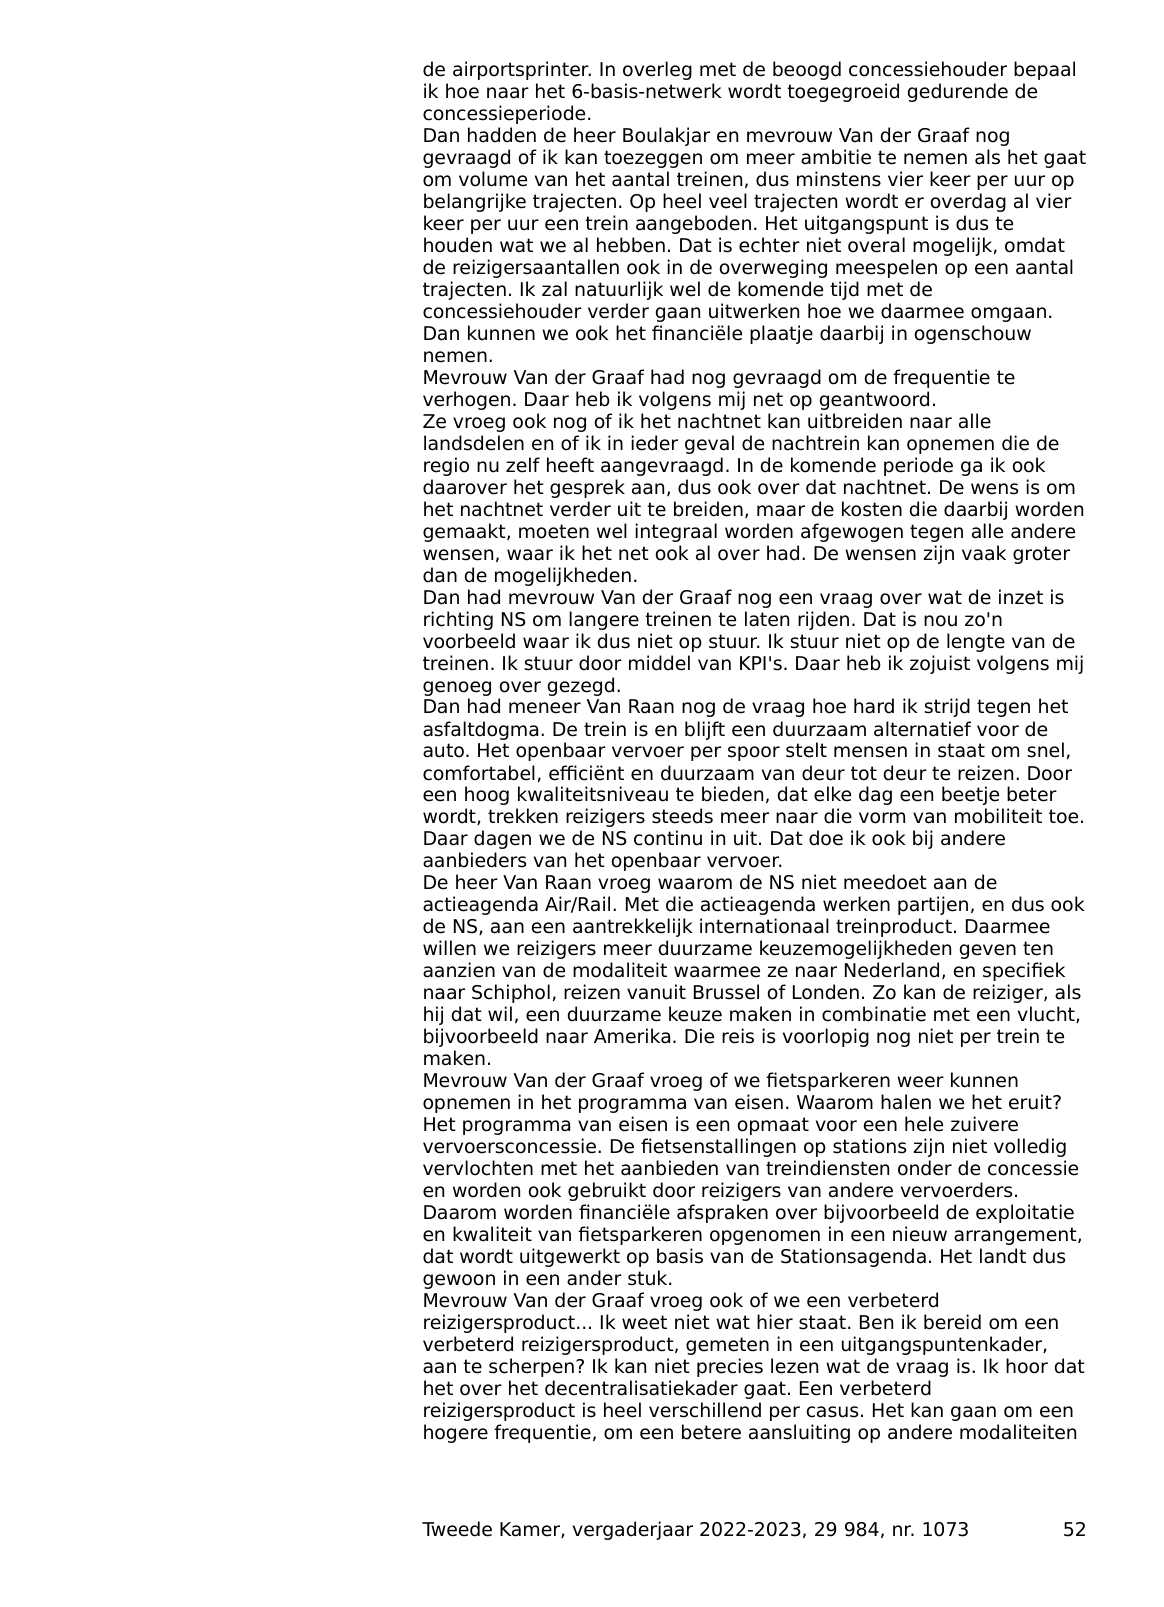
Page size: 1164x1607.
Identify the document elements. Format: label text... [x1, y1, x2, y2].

text Mevrouw Van der Graaf vroeg ook of we een verbeterd reizigersproduct... Ik weet niet wat hier staat. Ben ik bereid om een verbeterd reizigersproduct, gemeten in een uitgangspuntenkader, aan te scherpen? Ik kan niet precies lezen wat de vraag is. Ik hoor dat het over het decentralisatiekader gaat. Een verbeterd reizigersproduct is heel verschillend per casus. Het kan gaan om een hogere frequentie, om een betere aansluiting op andere modaliteiten [422, 1290, 1087, 1444]
text de airportsprinter. In overleg met de beoogd concessiehouder bepaal ik hoe naar het 6-basis-netwerk wordt toegegroeid gedurende de concessieperiode. [422, 59, 1087, 125]
text Dan had meneer Van Raan nog de vraag hoe hard ik strijd tegen het asfaltdogma. De trein is en blijft een duurzaam alternatief voor de auto. Het openbaar vervoer per spoor stelt mensen in staat om snel, comfortabel, efficiënt en duurzaam van deur tot deur te reizen. Door een hoog kwaliteitsniveau te bieden, dat elke dag een beetje beter wordt, trekken reizigers steeds meer naar die vorm van mobiliteit toe. Daar dagen we de NS continu in uit. Dat doe ik ook bij andere aanbieders van het openbaar vervoer. [422, 696, 1087, 872]
text Mevrouw Van der Graaf had nog gevraagd om de frequentie te verhogen. Daar heb ik volgens mij net op geantwoord. [422, 367, 1087, 411]
text De heer Van Raan vroeg waarom de NS niet meedoet aan de actieagenda Air/Rail. Met die actieagenda werken partijen, en dus ook de NS, aan een aantrekkelijk internationaal treinproduct. Daarmee willen we reizigers meer duurzame keuzemogelijkheden geven ten aanzien van de modaliteit waarmee ze naar Nederland, en specifiek naar Schiphol, reizen vanuit Brussel of Londen. Zo kan de reiziger, als hij dat wil, een duurzame keuze maken in combinatie met een vlucht, bijvoorbeeld naar Amerika. Die reis is voorlopig nog niet per trein te maken. [422, 872, 1087, 1070]
text Dan had mevrouw Van der Graaf nog een vraag over wat de inzet is richting NS om langere treinen te laten rijden. Dat is nou zo'n voorbeeld waar ik dus niet op stuur. Ik stuur niet op de lengte van de treinen. Ik stuur door middel van KPI's. Daar heb ik zojuist volgens mij genoeg over gezegd. [422, 587, 1087, 696]
text Ze vroeg ook nog of ik het nachtnet kan uitbreiden naar alle landsdelen en of ik in ieder geval de nachtrein kan opnemen die de regio nu zelf heeft aangevraagd. In de komende periode ga ik ook daarover het gesprek aan, dus ook over dat nachtnet. De wens is om het nachtnet verder uit te breiden, maar de kosten die daarbij worden gemaakt, moeten wel integraal worden afgewogen tegen alle andere wensen, waar ik het net ook al over had. De wensen zijn vaak groter dan de mogelijkheden. [422, 411, 1087, 587]
text Mevrouw Van der Graaf vroeg of we fietsparkeren weer kunnen opnemen in het programma van eisen. Waarom halen we het eruit? Het programma van eisen is een opmaat voor een hele zuivere vervoersconcessie. De fietsenstallingen op stations zijn niet volledig vervlochten met het aanbieden van treindiensten onder de concessie en worden ook gebruikt door reizigers van andere vervoerders. Daarom worden financiële afspraken over bijvoorbeeld de exploitatie en kwaliteit van fietsparkeren opgenomen in een nieuw arrangement, dat wordt uitgewerkt op basis van de Stationsagenda. Het landt dus gewoon in een ander stuk. [422, 1070, 1087, 1290]
text Dan hadden de heer Boulakjar en mevrouw Van der Graaf nog gevraagd of ik kan toezeggen om meer ambitie te nemen als het gaat om volume van het aantal treinen, dus minstens vier keer per uur op belangrijke trajecten. Op heel veel trajecten wordt er overdag al vier keer per uur een trein aangeboden. Het uitgangspunt is dus te houden wat we al hebben. Dat is echter niet overal mogelijk, omdat de reizigersaantallen ook in de overweging meespelen op een aantal trajecten. Ik zal natuurlijk wel de komende tijd met de concessiehouder verder gaan uitwerken hoe we daarmee omgaan. Dan kunnen we ook het financiële plaatje daarbij in ogenschouw nemen. [422, 125, 1087, 367]
